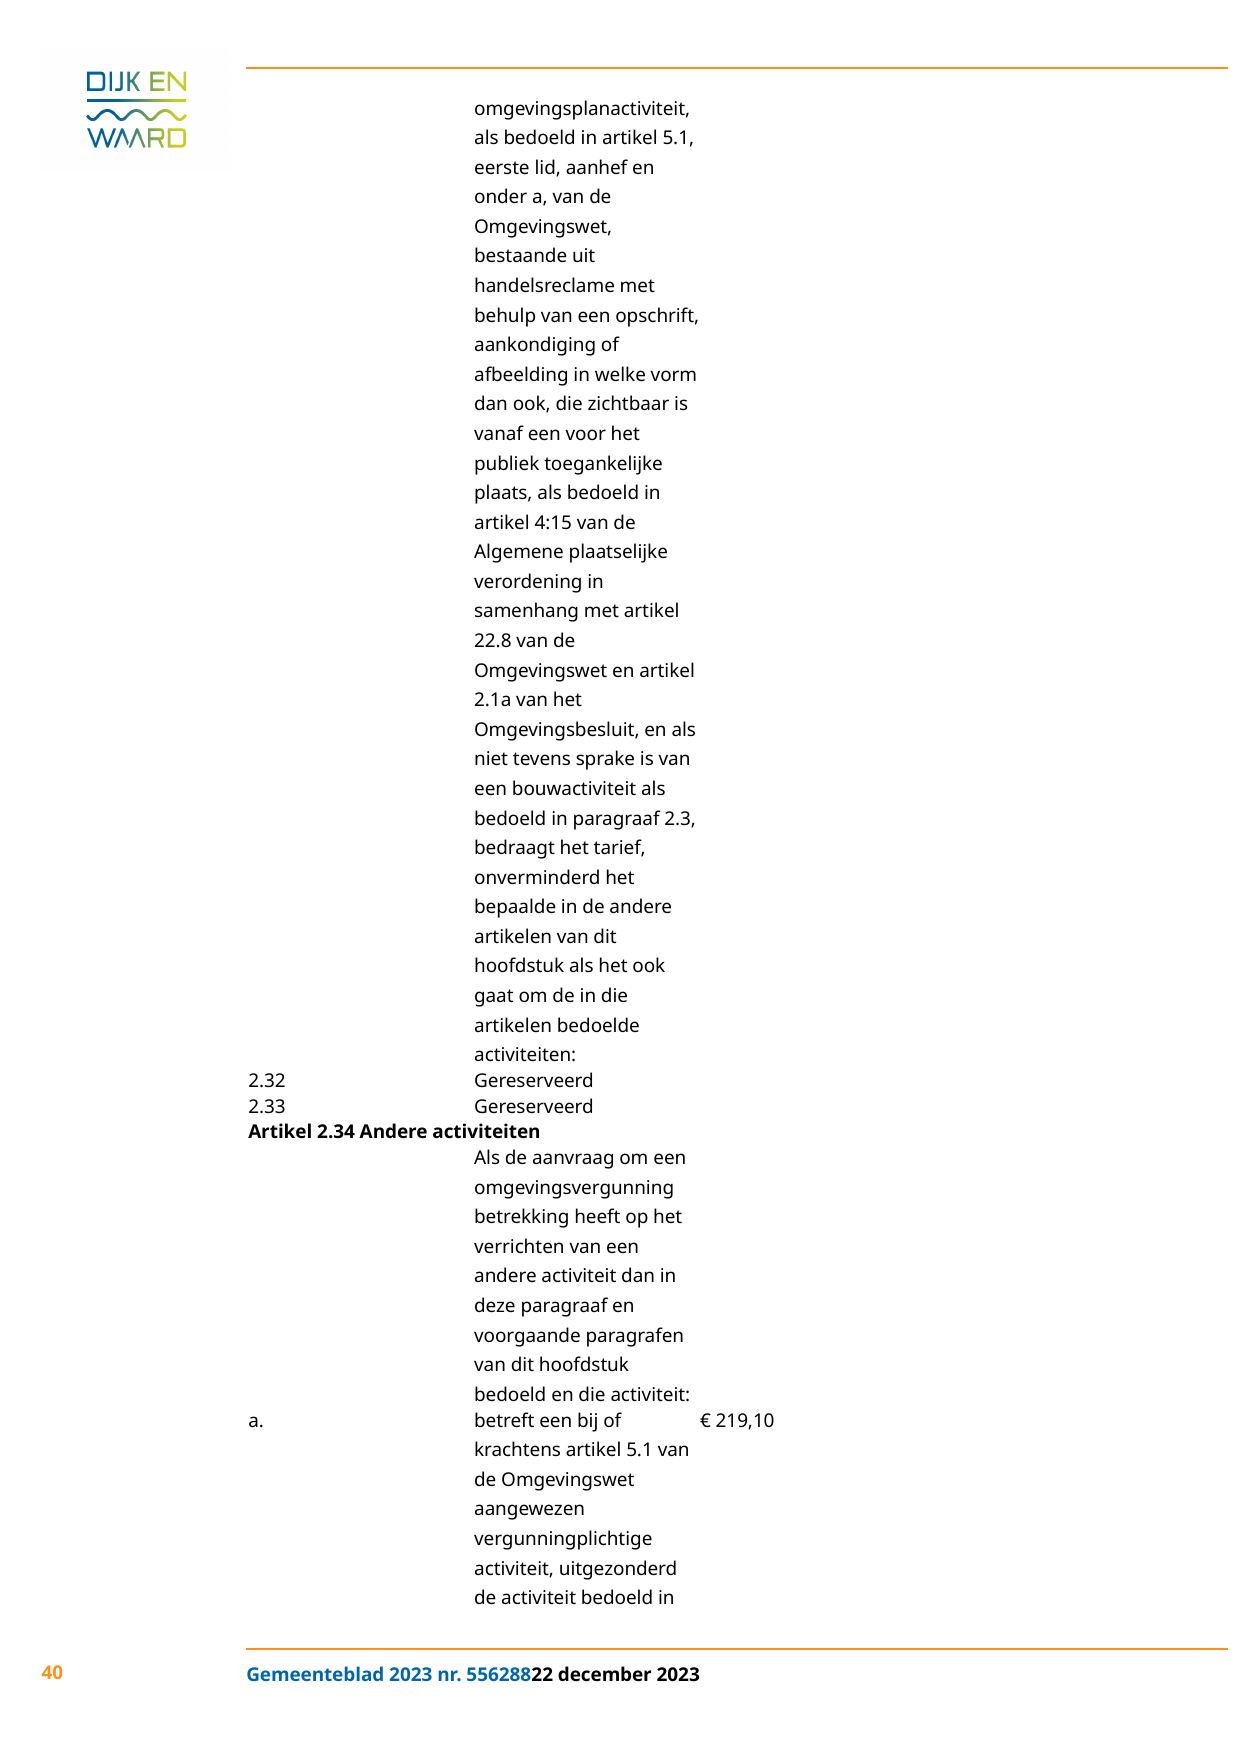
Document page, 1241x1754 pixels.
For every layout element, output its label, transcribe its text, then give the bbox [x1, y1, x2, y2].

table_cell [700, 95, 926, 1067]
table_cell [926, 95, 1152, 1067]
table_cell [700, 1093, 926, 1119]
table_cell Gereserveerd [474, 1093, 700, 1119]
table_cell [700, 1144, 926, 1407]
table_cell omgevingsplanactiviteit, als bedoeld in artikel 5.1, eerste lid, aanhef en onder a, van de Omgevingswet, bestaande uit handelsreclame met behulp van een opschrift, aankondiging of afbeelding in welke vorm dan ook, die zichtbaar is vanaf een voor het publiek toegankelijke plaats, als bedoeld in artikel 4:15 van de Algemene plaatselijke verordening in samenhang met artikel 22.8 van de Omgevingswet en artikel 2.1a van het Omgevingsbesluit, en als niet tevens sprake is van een bouwactiviteit als bedoeld in paragraaf 2.3, bedraagt het tarief, onverminderd het bepaalde in de andere artikelen van dit hoofdstuk als het ook gaat om de in die artikelen bedoelde activiteiten: [474, 95, 700, 1067]
table_cell 2.33 [248, 1093, 474, 1119]
table_cell [926, 1093, 1152, 1119]
table_cell [926, 1407, 1152, 1610]
table_cell € 219,10 [700, 1407, 926, 1610]
table_cell a. [248, 1407, 474, 1610]
table_cell [926, 1144, 1152, 1407]
table_cell [248, 1144, 474, 1407]
table_cell [700, 1067, 926, 1093]
table_cell Gereserveerd [474, 1067, 700, 1093]
table_cell [248, 95, 474, 1067]
table_cell 2.32 [248, 1067, 474, 1093]
table_cell [926, 1119, 1152, 1144]
table_cell betreft een bij of krachtens artikel 5.1 van de Omgevingswet aangewezen vergunningplichtige activiteit, uitgezonderd de activiteit bedoeld in [474, 1407, 700, 1610]
table_cell Artikel 2.34 Andere activiteiten [248, 1119, 926, 1144]
picture [41, 47, 231, 172]
table_cell Als de aanvraag om een omgevingsvergunning betrekking heeft op het verrichten van een andere activiteit dan in deze paragraaf en voorgaande paragrafen van dit hoofdstuk bedoeld en die activiteit: [474, 1144, 700, 1407]
table_cell [926, 1067, 1152, 1093]
